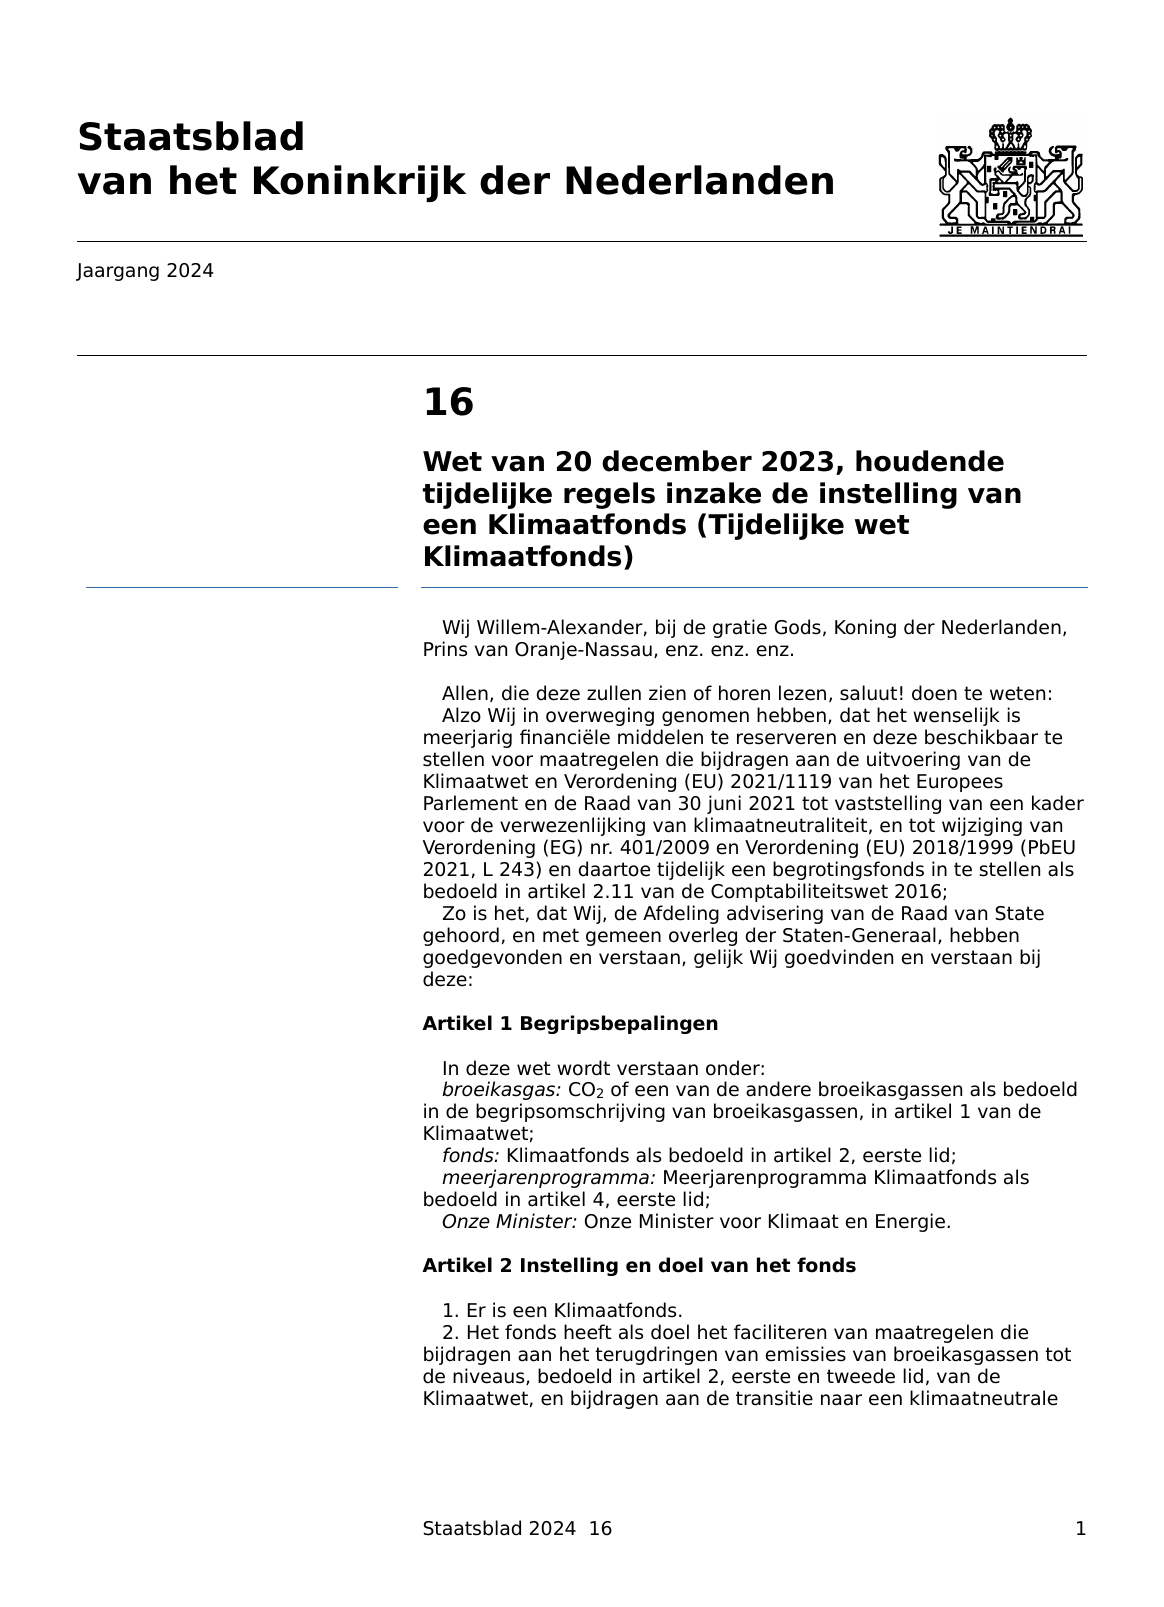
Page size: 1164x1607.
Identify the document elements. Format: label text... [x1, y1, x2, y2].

text Wet van 20 december 2023, houdende tijdelijke regels inzake de instelling van een Klimaatfonds (Tijdelijke wet Klimaatfonds) [422, 447, 1087, 573]
text 2. Het fonds heeft als doel het faciliteren van maatregelen die bijdragen aan het terugdringen van emissies van broeikasgassen tot de niveaus, bedoeld in artikel 2, eerste en tweede lid, van de Klimaatwet, en bijdragen aan de transitie naar een klimaatneutrale [422, 1322, 1087, 1409]
text Zo is het, dat Wij, de Afdeling advisering van de Raad van State gehoord, en met gemeen overleg der Staten-Generaal, hebben goedgevonden en verstaan, gelijk Wij goedvinden en verstaan bij deze: [422, 903, 1087, 991]
text In deze wet wordt verstaan onder: [422, 1057, 1087, 1079]
text Alzo Wij in overweging genomen hebben, dat het wenselijk is meerjarig financiële middelen te reserveren en deze beschikbaar te stellen voor maatregelen die bijdragen aan de uitvoering van de Klimaatwet en Verordening (EU) 2021/1119 van het Europees Parlement en de Raad van 30 juni 2021 tot vaststelling van een kader voor de verwezenlijking van klimaatneutraliteit, en tot wijziging van Verordening (EG) nr. 401/2009 en Verordening (EU) 2018/1999 (PbEU 2021, L 243) en daartoe tijdelijk een begrotingsfonds in te stellen als bedoeld in artikel 2.11 van de Comptabiliteitswet 2016; [422, 705, 1087, 903]
subtitle 16 [422, 381, 1087, 424]
subtitle Artikel 2 Instelling en doel van het fonds [422, 1255, 1087, 1277]
picture [936, 115, 1087, 240]
table_header Staatsblad van het Koninkrijk der Nederlanden [77, 100, 886, 241]
text 1. Er is een Klimaatfonds. [422, 1299, 1087, 1322]
table_cell Jaargang 2024 [77, 242, 1087, 355]
table_header [886, 100, 1087, 241]
text Allen, die deze zullen zien of horen lezen, saluut! doen te weten: [422, 683, 1087, 705]
text broeikasgas: CO2 of een van de andere broeikasgassen als bedoeld in de begripsomschrijving van broeikasgassen, in artikel 1 van de Klimaatwet; [422, 1079, 1087, 1145]
text Wij Willem-Alexander, bij de gratie Gods, Koning der Nederlanden, Prins van Oranje-Nassau, enz. enz. enz. [422, 617, 1087, 661]
text Onze Minister: Onze Minister voor Klimaat en Energie. [422, 1211, 1087, 1233]
text fonds: Klimaatfonds als bedoeld in artikel 2, eerste lid; [422, 1145, 1087, 1167]
subtitle Artikel 1 Begripsbepalingen [422, 1013, 1087, 1035]
text meerjarenprogramma: Meerjarenprogramma Klimaatfonds als bedoeld in artikel 4, eerste lid; [422, 1167, 1087, 1211]
